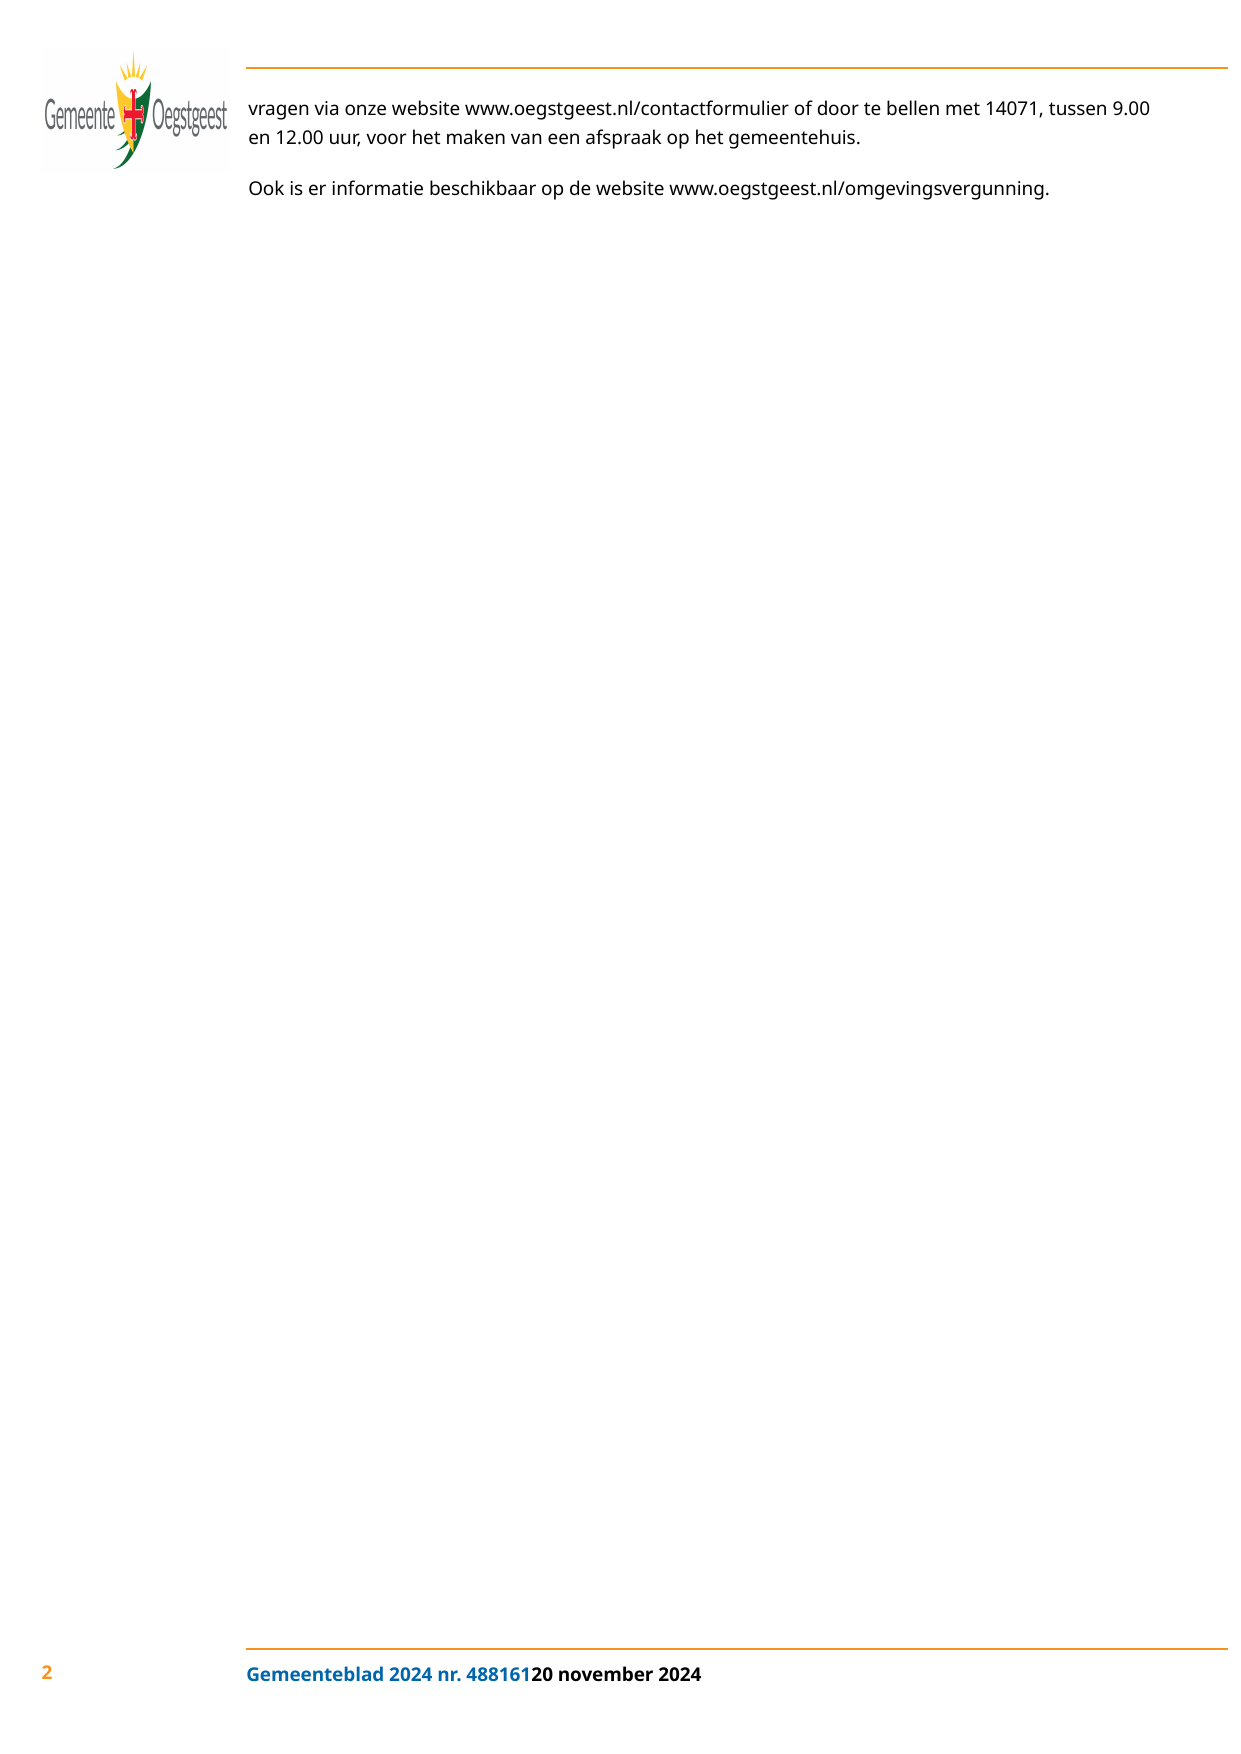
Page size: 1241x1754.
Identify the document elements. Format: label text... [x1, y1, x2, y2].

text Ook is er informatie beschikbaar op de website www.oegstgeest.nl/omgevingsvergunning. [248, 175, 1152, 201]
text vragen via onze website www.oegstgeest.nl/contactformulier of door te bellen met 14071, tussen 9.00 en 12.00 uur, voor het maken van een afspraak op het gemeentehuis. [248, 95, 1152, 150]
picture [41, 47, 231, 172]
